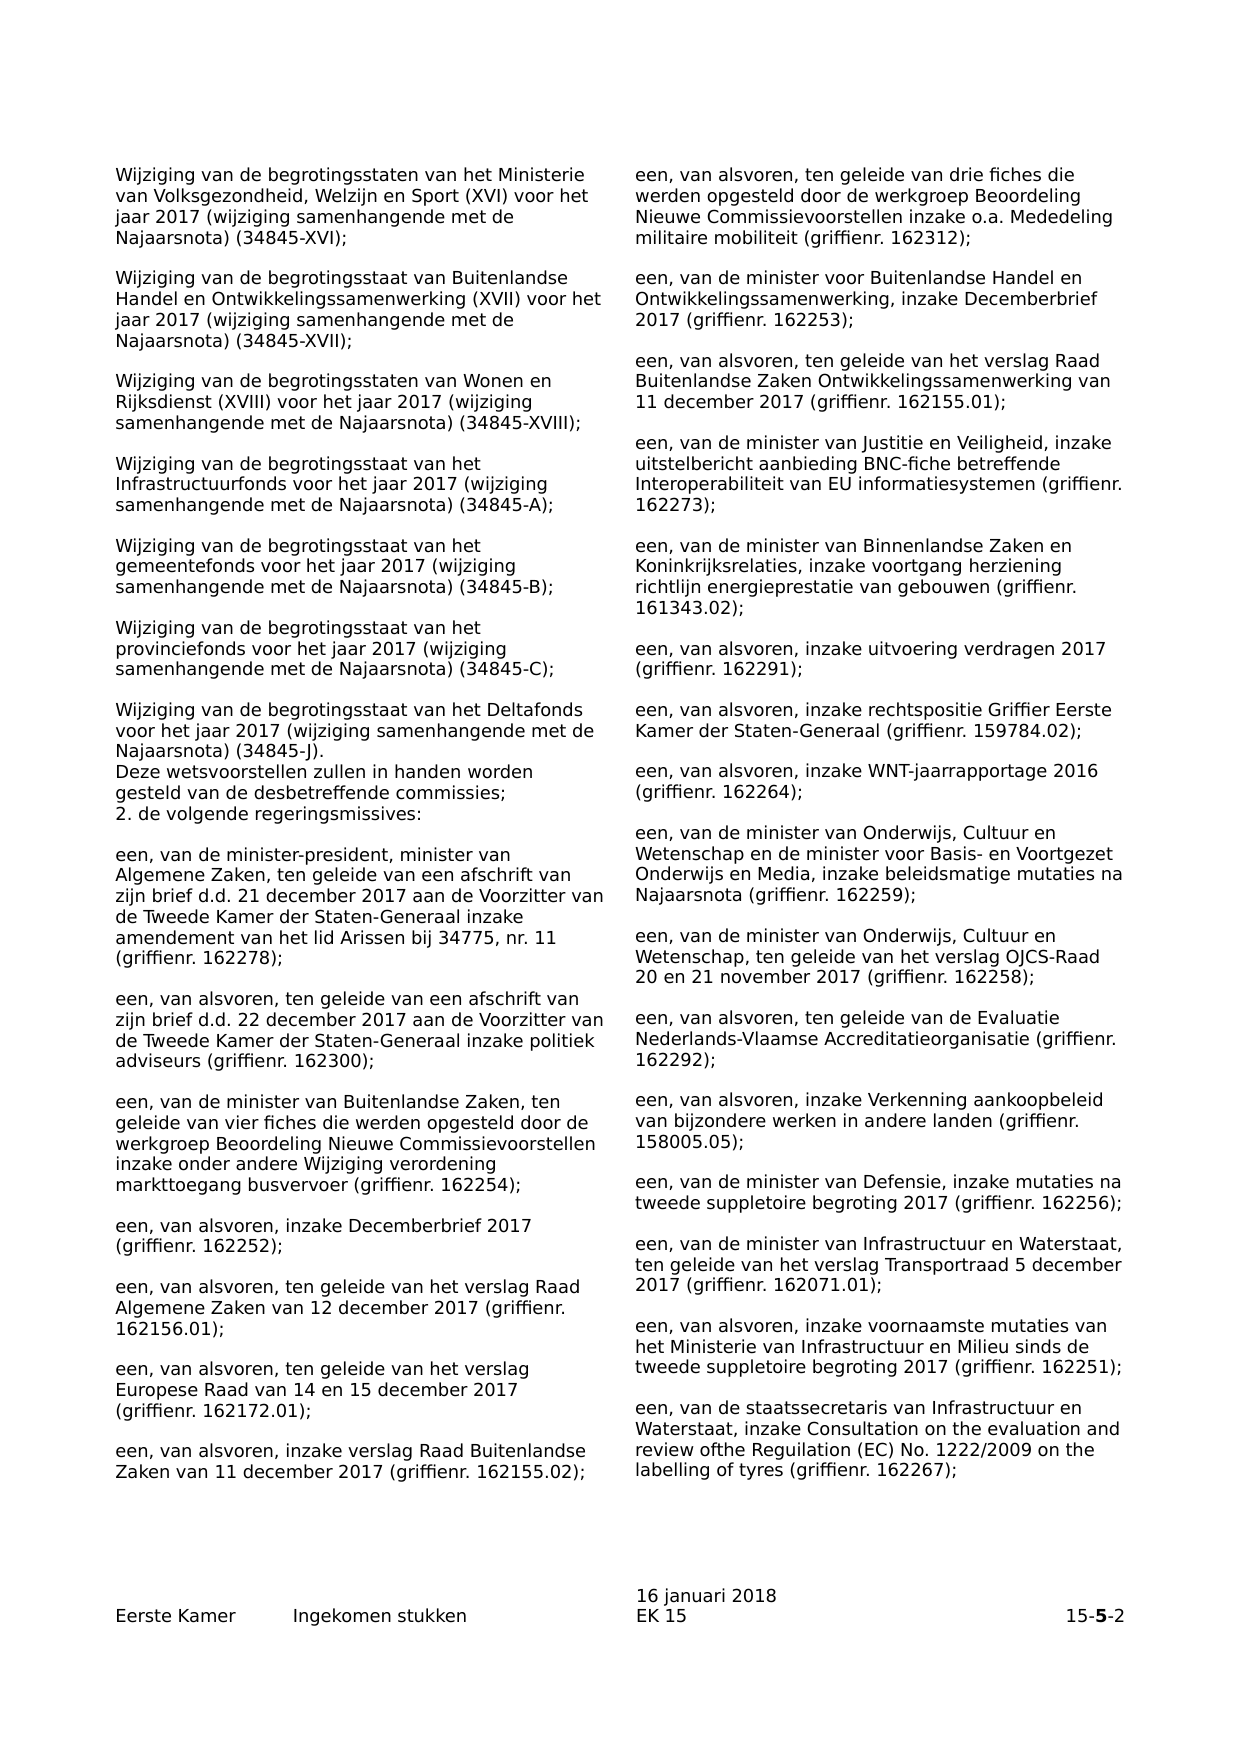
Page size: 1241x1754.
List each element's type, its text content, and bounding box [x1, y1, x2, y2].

text een, van alsvoren, inzake verslag Raad Buitenlandse Zaken van 11 december 2017 (griffienr. 162155.02); [115, 1441, 605, 1483]
text een, van alsvoren, ten geleide van drie fiches die werden opgesteld door de werkgroep Beoordeling Nieuwe Commissievoorstellen inzake o.a. Mededeling militaire mobiliteit (griffienr. 162312); [635, 165, 1125, 248]
text een, van de minister van Justitie en Veiligheid, inzake uitstelbericht aanbieding BNC-fiche betreffende Interoperabiliteit van EU informatiesystemen (griffienr. 162273); [635, 433, 1125, 516]
text een, van de minister van Infrastructuur en Waterstaat, ten geleide van het verslag Transportraad 5 december 2017 (griffienr. 162071.01); [635, 1234, 1125, 1296]
text een, van de minister van Defensie, inzake mutaties na tweede suppletoire begroting 2017 (griffienr. 162256); [635, 1172, 1125, 1214]
text Wijziging van de begrotingsstaten van het Ministerie van Volksgezondheid, Welzijn en Sport (XVI) voor het jaar 2017 (wijziging samenhangende met de Najaarsnota) (34845-XVI); [115, 165, 605, 248]
text een, van alsvoren, ten geleide van het verslag Raad Algemene Zaken van 12 december 2017 (griffienr. 162156.01); [115, 1277, 605, 1339]
text een, van de minister voor Buitenlandse Handel en Ontwikkelingssamenwerking, inzake Decemberbrief 2017 (griffienr. 162253); [635, 268, 1125, 330]
text een, van de minister van Onderwijs, Cultuur en Wetenschap, ten geleide van het verslag OJCS-Raad 20 en 21 november 2017 (griffienr. 162258); [635, 926, 1125, 988]
text een, van alsvoren, inzake Verkenning aankoopbeleid van bijzondere werken in andere landen (griffienr. 158005.05); [635, 1090, 1125, 1152]
text een, van alsvoren, ten geleide van de Evaluatie Nederlands-Vlaamse Accreditatieorganisatie (griffienr. 162292); [635, 1008, 1125, 1070]
text Wijziging van de begrotingsstaat van het Infrastructuurfonds voor het jaar 2017 (wijziging samenhangende met de Najaarsnota) (34845-A); [115, 453, 605, 516]
text een, van alsvoren, ten geleide van een afschrift van zijn brief d.d. 22 december 2017 aan de Voorzitter van de Tweede Kamer der Staten-Generaal inzake politiek adviseurs (griffienr. 162300); [115, 989, 605, 1072]
text Wijziging van de begrotingsstaten van Wonen en Rijksdienst (XVIII) voor het jaar 2017 (wijziging samenhangende met de Najaarsnota) (34845-XVIII); [115, 371, 605, 433]
text 2. de volgende regeringsmissives: [115, 804, 605, 824]
text een, van de minister van Buitenlandse Zaken, ten geleide van vier fiches die werden opgesteld door de werkgroep Beoordeling Nieuwe Commissievoorstellen inzake onder andere Wijziging verordening markttoegang busvervoer (griffienr. 162254); [115, 1092, 605, 1196]
text Deze wetsvoorstellen zullen in handen worden gesteld van de desbetreffende commissies; [115, 762, 605, 804]
text een, van alsvoren, ten geleide van het verslag Europese Raad van 14 en 15 december 2017 (griffienr. 162172.01); [115, 1359, 605, 1421]
text een, van alsvoren, inzake WNT-jaarrapportage 2016 (griffienr. 162264); [635, 761, 1125, 803]
text een, van alsvoren, inzake Decemberbrief 2017 (griffienr. 162252); [115, 1216, 605, 1257]
text een, van de minister van Onderwijs, Cultuur en Wetenschap en de minister voor Basis- en Voortgezet Onderwijs en Media, inzake beleidsmatige mutaties na Najaarsnota (griffienr. 162259); [635, 823, 1125, 906]
text een, van alsvoren, inzake voornaamste mutaties van het Ministerie van Infrastructuur en Milieu sinds de tweede suppletoire begroting 2017 (griffienr. 162251); [635, 1316, 1125, 1378]
text een, van alsvoren, inzake rechtspositie Griffier Eerste Kamer der Staten-Generaal (griffienr. 159784.02); [635, 700, 1125, 741]
text Wijziging van de begrotingsstaat van het Deltafonds voor het jaar 2017 (wijziging samenhangende met de Najaarsnota) (34845-J). [115, 700, 605, 762]
text Wijziging van de begrotingsstaat van het gemeentefonds voor het jaar 2017 (wijziging samenhangende met de Najaarsnota) (34845-B); [115, 536, 605, 598]
text een, van de minister-president, minister van Algemene Zaken, ten geleide van een afschrift van zijn brief d.d. 21 december 2017 aan de Voorzitter van de Tweede Kamer der Staten-Generaal inzake amendement van het lid Arissen bij 34775, nr. 11 (griffienr. 162278); [115, 844, 605, 969]
text een, van de staatssecretaris van Infrastructuur en Waterstaat, inzake Consultation on the evaluation and review ofthe Reguilation (EC) No. 1222/2009 on the labelling of tyres (griffienr. 162267); [635, 1398, 1125, 1481]
text een, van de minister van Binnenlandse Zaken en Koninkrijksrelaties, inzake voortgang herziening richtlijn energieprestatie van gebouwen (griffienr. 161343.02); [635, 536, 1125, 618]
text een, van alsvoren, ten geleide van het verslag Raad Buitenlandse Zaken Ontwikkelingssamenwerking van 11 december 2017 (griffienr. 162155.01); [635, 350, 1125, 413]
text Wijziging van de begrotingsstaat van het provinciefonds voor het jaar 2017 (wijziging samenhangende met de Najaarsnota) (34845-C); [115, 618, 605, 680]
text een, van alsvoren, inzake uitvoering verdragen 2017 (griffienr. 162291); [635, 638, 1125, 680]
text Wijziging van de begrotingsstaat van Buitenlandse Handel en Ontwikkelingssamenwerking (XVII) voor het jaar 2017 (wijziging samenhangende met de Najaarsnota) (34845-XVII); [115, 268, 605, 351]
